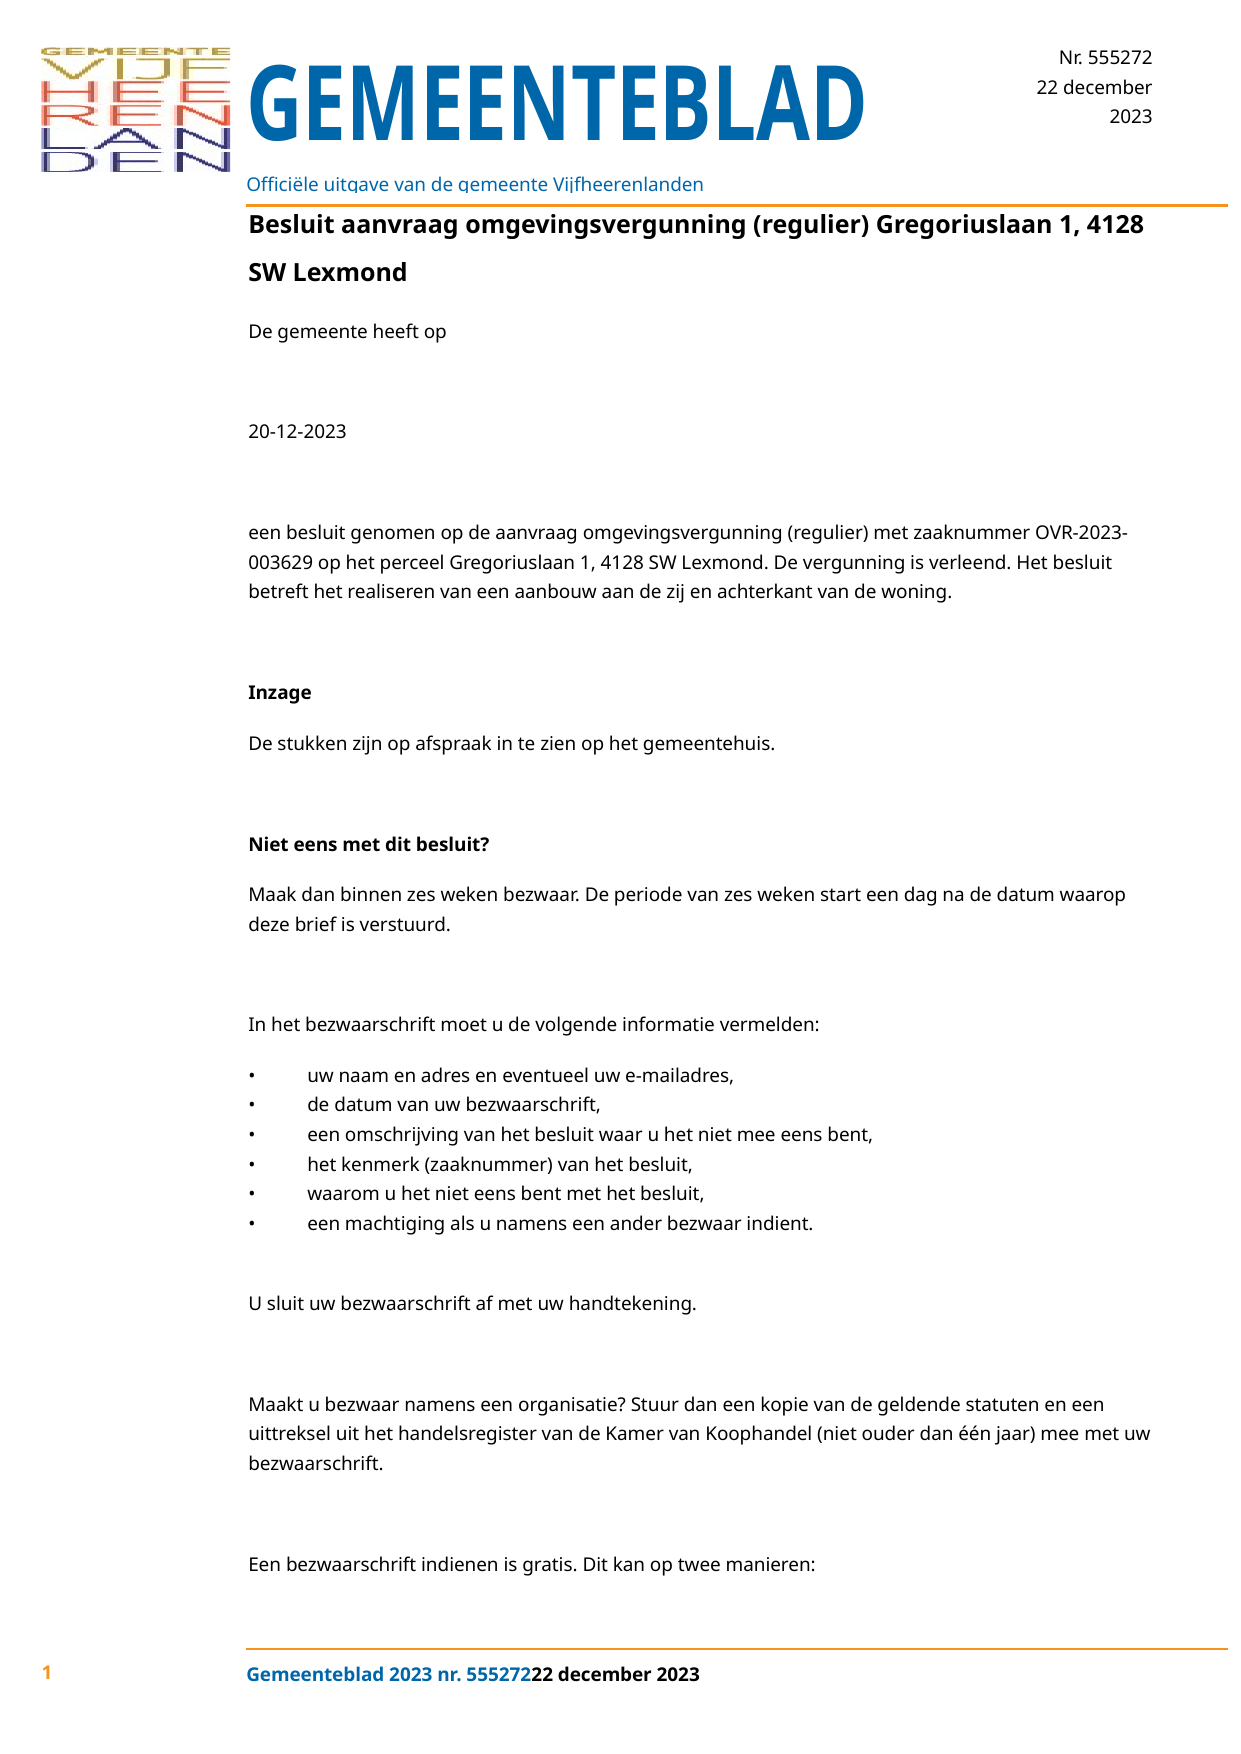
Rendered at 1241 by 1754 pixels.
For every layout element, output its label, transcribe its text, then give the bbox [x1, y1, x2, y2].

text Inzage [248, 679, 1152, 705]
list de datum van uw bezwaarschrift, [248, 1092, 1152, 1117]
picture [41, 47, 231, 172]
text een besluit genomen op de aanvraag omgevingsvergunning (regulier) met zaaknummer OVR-2023-003629 op het perceel Gregoriuslaan 1, 4128 SW Lexmond. De vergunning is verleend. Het besluit betreft het realiseren van een aanbouw aan de zij en achterkant van de woning. [248, 519, 1152, 604]
text Niet eens met dit besluit? [248, 831, 1152, 857]
text Besluit aanvraag omgevingsvergunning (regulier) Gregoriuslaan 1, 4128 SW Lexmond [248, 207, 1152, 288]
list het kenmerk (zaaknummer) van het besluit, [248, 1151, 1152, 1177]
text U sluit uw bezwaarschrift af met uw handtekening. [248, 1290, 1152, 1316]
text De stukken zijn op afspraak in te zien op het gemeentehuis. [248, 730, 1152, 756]
list waarom u het niet eens bent met het besluit, [248, 1180, 1152, 1206]
list een machtiging als u namens een ander bezwaar indient. [248, 1210, 1152, 1236]
list uw naam en adres en eventueel uw e-mailadres, [248, 1062, 1152, 1088]
text Maak dan binnen zes weken bezwaar. De periode van zes weken start een dag na de datum waarop deze brief is verstuurd. [248, 881, 1152, 937]
text De gemeente heeft op [248, 318, 1152, 344]
text 20-12-2023 [248, 419, 1152, 444]
list een omschrijving van het besluit waar u het niet mee eens bent, [248, 1121, 1152, 1147]
text In het bezwaarschrift moet u de volgende informatie vermelden: [248, 1012, 1152, 1037]
text Maakt u bezwaar namens een organisatie? Stuur dan een kopie van de geldende statuten en een uittreksel uit het handelsregister van de Kamer van Koophandel (niet ouder dan één jaar) mee met uw bezwaarschrift. [248, 1391, 1152, 1476]
text Een bezwaarschrift indienen is gratis. Dit kan op twee manieren: [248, 1551, 1152, 1577]
